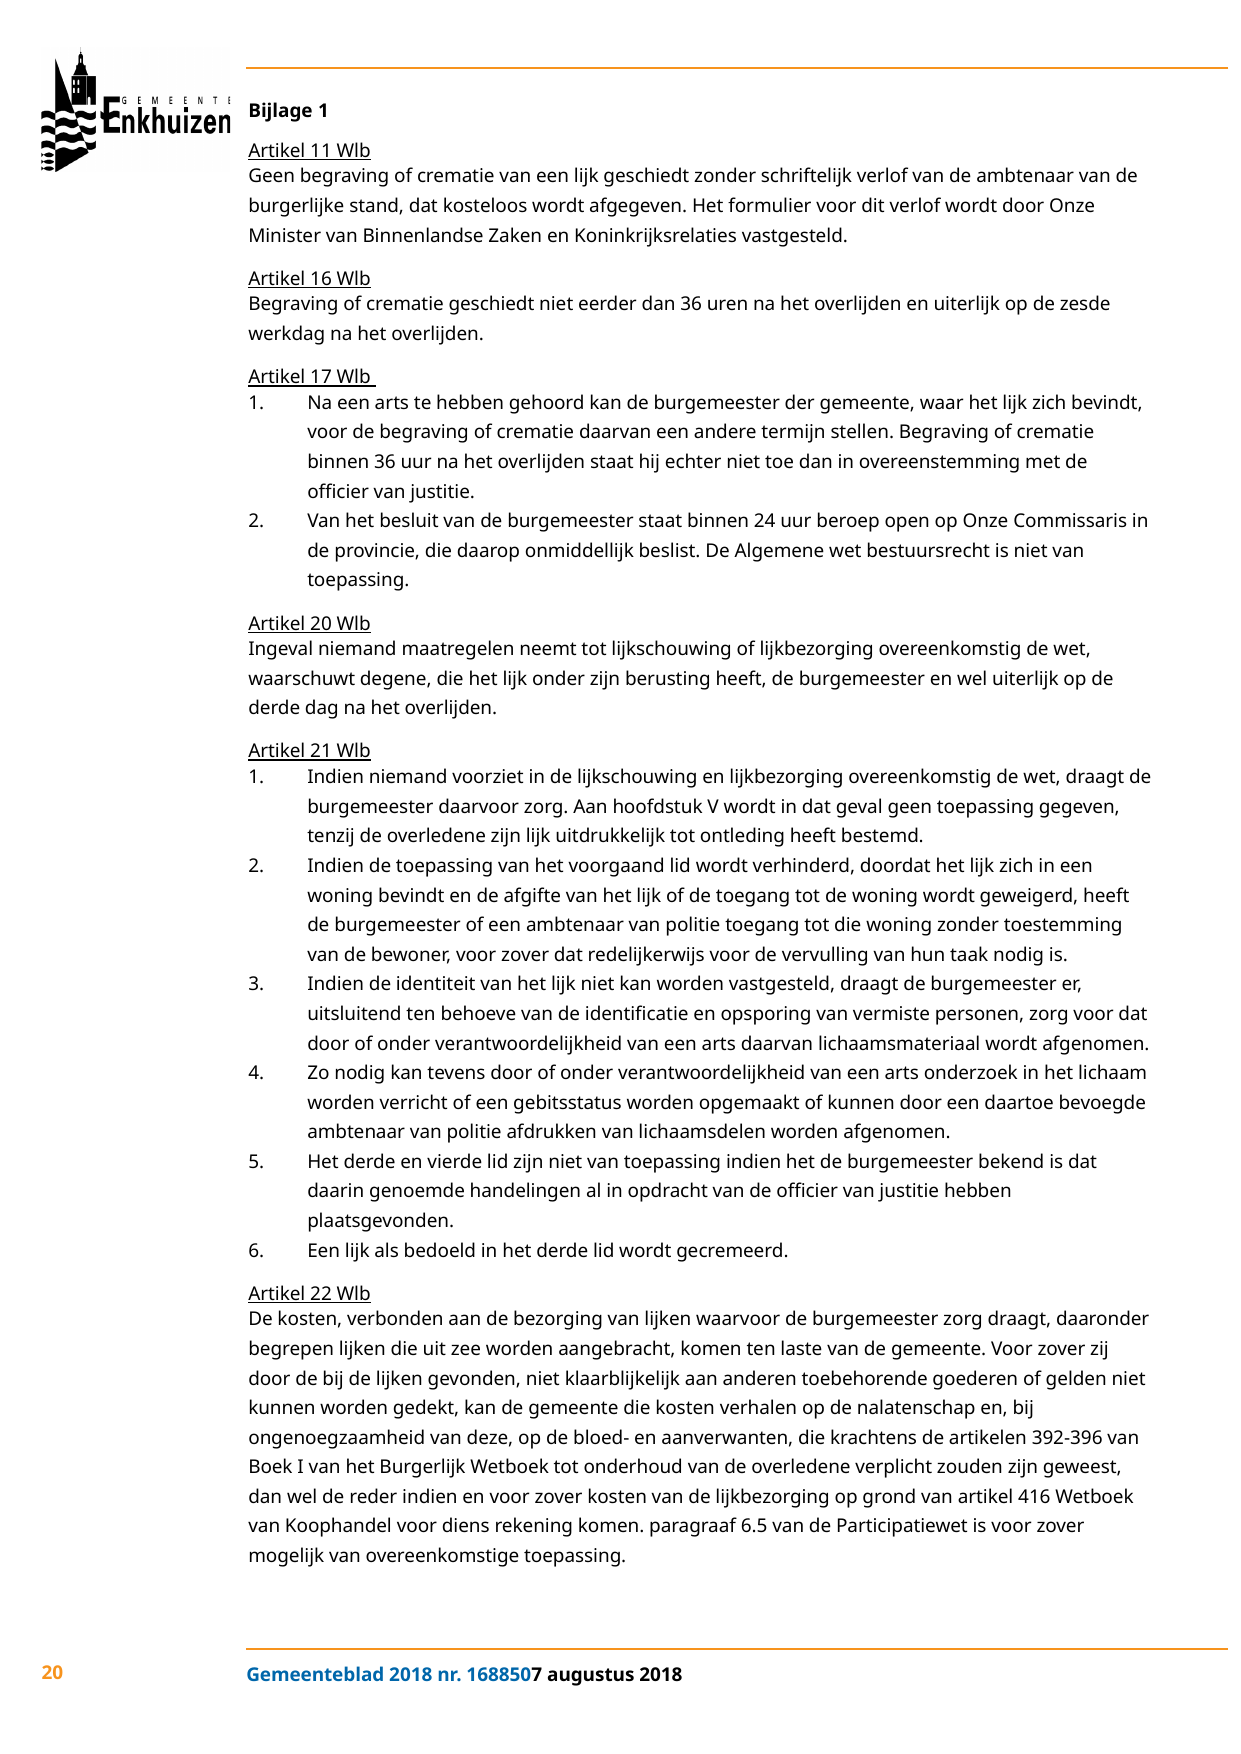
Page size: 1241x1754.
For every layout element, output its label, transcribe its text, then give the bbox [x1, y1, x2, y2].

text Geen begraving of crematie van een lijk geschiedt zonder schriftelijk verlof van de ambtenaar van de burgerlijke stand, dat kosteloos wordt afgegeven. Het formulier voor dit verlof wordt door Onze Minister van Binnenlandse Zaken en Koninkrijksrelaties vastgesteld. [248, 163, 1152, 247]
text Artikel 11 Wlb [248, 137, 1152, 163]
list Indien niemand voorziet in de lijkschouwing en lijkbezorging overeenkomstig de wet, draagt de burgemeester daarvoor zorg. Aan hoofdstuk V wordt in dat geval geen toepassing gegeven, tenzij de overledene zijn lijk uitdrukkelijk tot ontleding heeft bestemd. [248, 763, 1152, 848]
text De kosten, verbonden aan de bezorging van lijken waarvoor de burgemeester zorg draagt, daaronder begrepen lijken die uit zee worden aangebracht, komen ten laste van de gemeente. Voor zover zij door de bij de lijken gevonden, niet klaarblijkelijk aan anderen toebehorende goederen of gelden niet kunnen worden gedekt, kan de gemeente die kosten verhalen op de nalatenschap en, bij ongenoegzaamheid van deze, op de bloed- en aanverwanten, die krachtens de artikelen 392-396 van Boek I van het Burgerlijk Wetboek tot onderhoud van de overledene verplicht zouden zijn geweest, dan wel de reder indien en voor zover kosten van de lijkbezorging op grond van artikel 416 Wetboek van Koophandel voor diens rekening komen. paragraaf 6.5 van de Participatiewet is voor zover mogelijk van overeenkomstige toepassing. [248, 1306, 1152, 1568]
picture [41, 47, 231, 172]
list Een lijk als bedoeld in het derde lid wordt gecremeerd. [248, 1237, 1152, 1262]
list Zo nodig kan tevens door of onder verantwoordelijkheid van een arts onderzoek in het lichaam worden verricht of een gebitsstatus worden opgemaakt of kunnen door een daartoe bevoegde ambtenaar van politie afdrukken van lichaamsdelen worden afgenomen. [248, 1059, 1152, 1144]
list Indien de toepassing van het voorgaand lid wordt verhinderd, doordat het lijk zich in een woning bevindt en de afgifte van het lijk of de toegang tot de woning wordt geweigerd, heeft de burgemeester of een ambtenaar van politie toegang tot die woning zonder toestemming van de bewoner, voor zover dat redelijkerwijs voor de vervulling van hun taak nodig is. [248, 852, 1152, 967]
list Indien de identiteit van het lijk niet kan worden vastgesteld, draagt de burgemeester er, uitsluitend ten behoeve van de identificatie en opsporing van vermiste personen, zorg voor dat door of onder verantwoordelijkheid van een arts daarvan lichaamsmateriaal wordt afgenomen. [248, 971, 1152, 1055]
text Artikel 21 Wlb [248, 738, 1152, 763]
list Na een arts te hebben gehoord kan de burgemeester der gemeente, waar het lijk zich bevindt, voor de begraving of crematie daarvan een andere termijn stellen. Begraving of crematie binnen 36 uur na het overlijden staat hij echter niet toe dan in overeenstemming met de officier van justitie. [248, 389, 1152, 503]
text Artikel 22 Wlb [248, 1280, 1152, 1306]
text Artikel 17 Wlb [248, 363, 1152, 389]
text Begraving of crematie geschiedt niet eerder dan 36 uren na het overlijden en uiterlijk op de zesde werkdag na het overlijden. [248, 291, 1152, 346]
text Artikel 20 Wlb [248, 610, 1152, 635]
list Het derde en vierde lid zijn niet van toepassing indien het de burgemeester bekend is dat daarin genoemde handelingen al in opdracht van de officier van justitie hebben plaatsgevonden. [248, 1148, 1152, 1233]
list Van het besluit van de burgemeester staat binnen 24 uur beroep open op Onze Commissaris in de provincie, die daarop onmiddellijk beslist. De Algemene wet bestuursrecht is niet van toepassing. [248, 507, 1152, 592]
text Ingeval niemand maatregelen neemt tot lijkschouwing of lijkbezorging overeenkomstig de wet, waarschuwt degene, die het lijk onder zijn berusting heeft, de burgemeester en wel uiterlijk op de derde dag na het overlijden. [248, 635, 1152, 720]
text Bijlage 1 [248, 95, 1152, 123]
text Artikel 16 Wlb [248, 265, 1152, 291]
